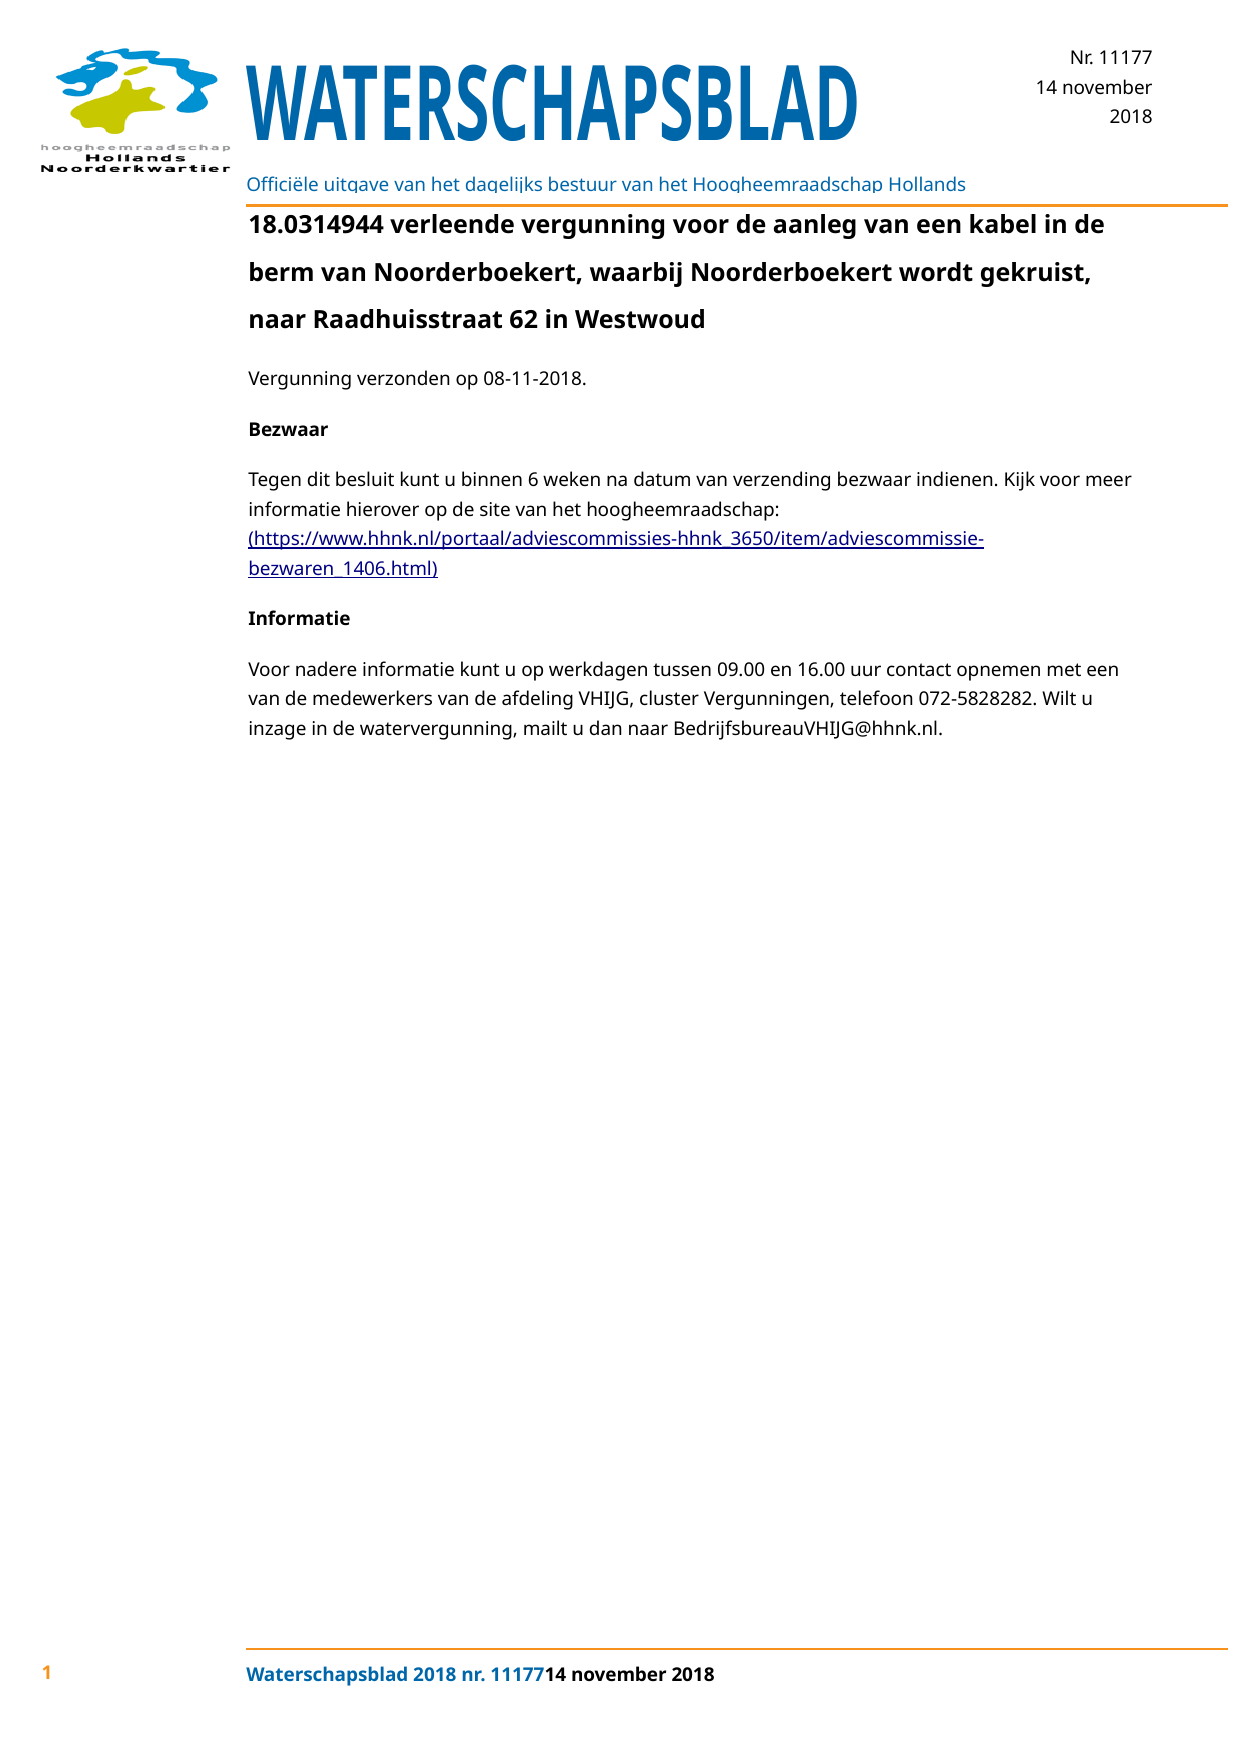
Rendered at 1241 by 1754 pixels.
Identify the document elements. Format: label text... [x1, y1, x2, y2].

picture [41, 47, 231, 172]
text Vergunning verzonden op 08-11-2018. [248, 366, 1152, 391]
text Voor nadere informatie kunt u op werkdagen tussen 09.00 en 16.00 uur contact opnemen met een van de medewerkers van de afdeling VHIJG, cluster Vergunningen, telefoon 072-5828282. Wilt u inzage in de watervergunning, mailt u dan naar BedrijfsbureauVHIJG@hhnk.nl. [248, 656, 1152, 741]
text 18.0314944 verleende vergunning voor de aanleg van een kabel in de berm van Noorderboekert, waarbij Noorderboekert wordt gekruist, naar Raadhuisstraat 62 in Westwoud [248, 207, 1152, 336]
text Bezwaar [248, 416, 1152, 442]
text Informatie [248, 606, 1152, 631]
text Tegen dit besluit kunt u binnen 6 weken na datum van verzending bezwaar indienen. Kijk voor meer informatie hierover op de site van het hoogheemraadschap: (https://www.hhnk.nl/portaal/adviescommissies-hhnk_3650/item/adviescommissie-bezwaren_1406.html) [248, 466, 1152, 581]
